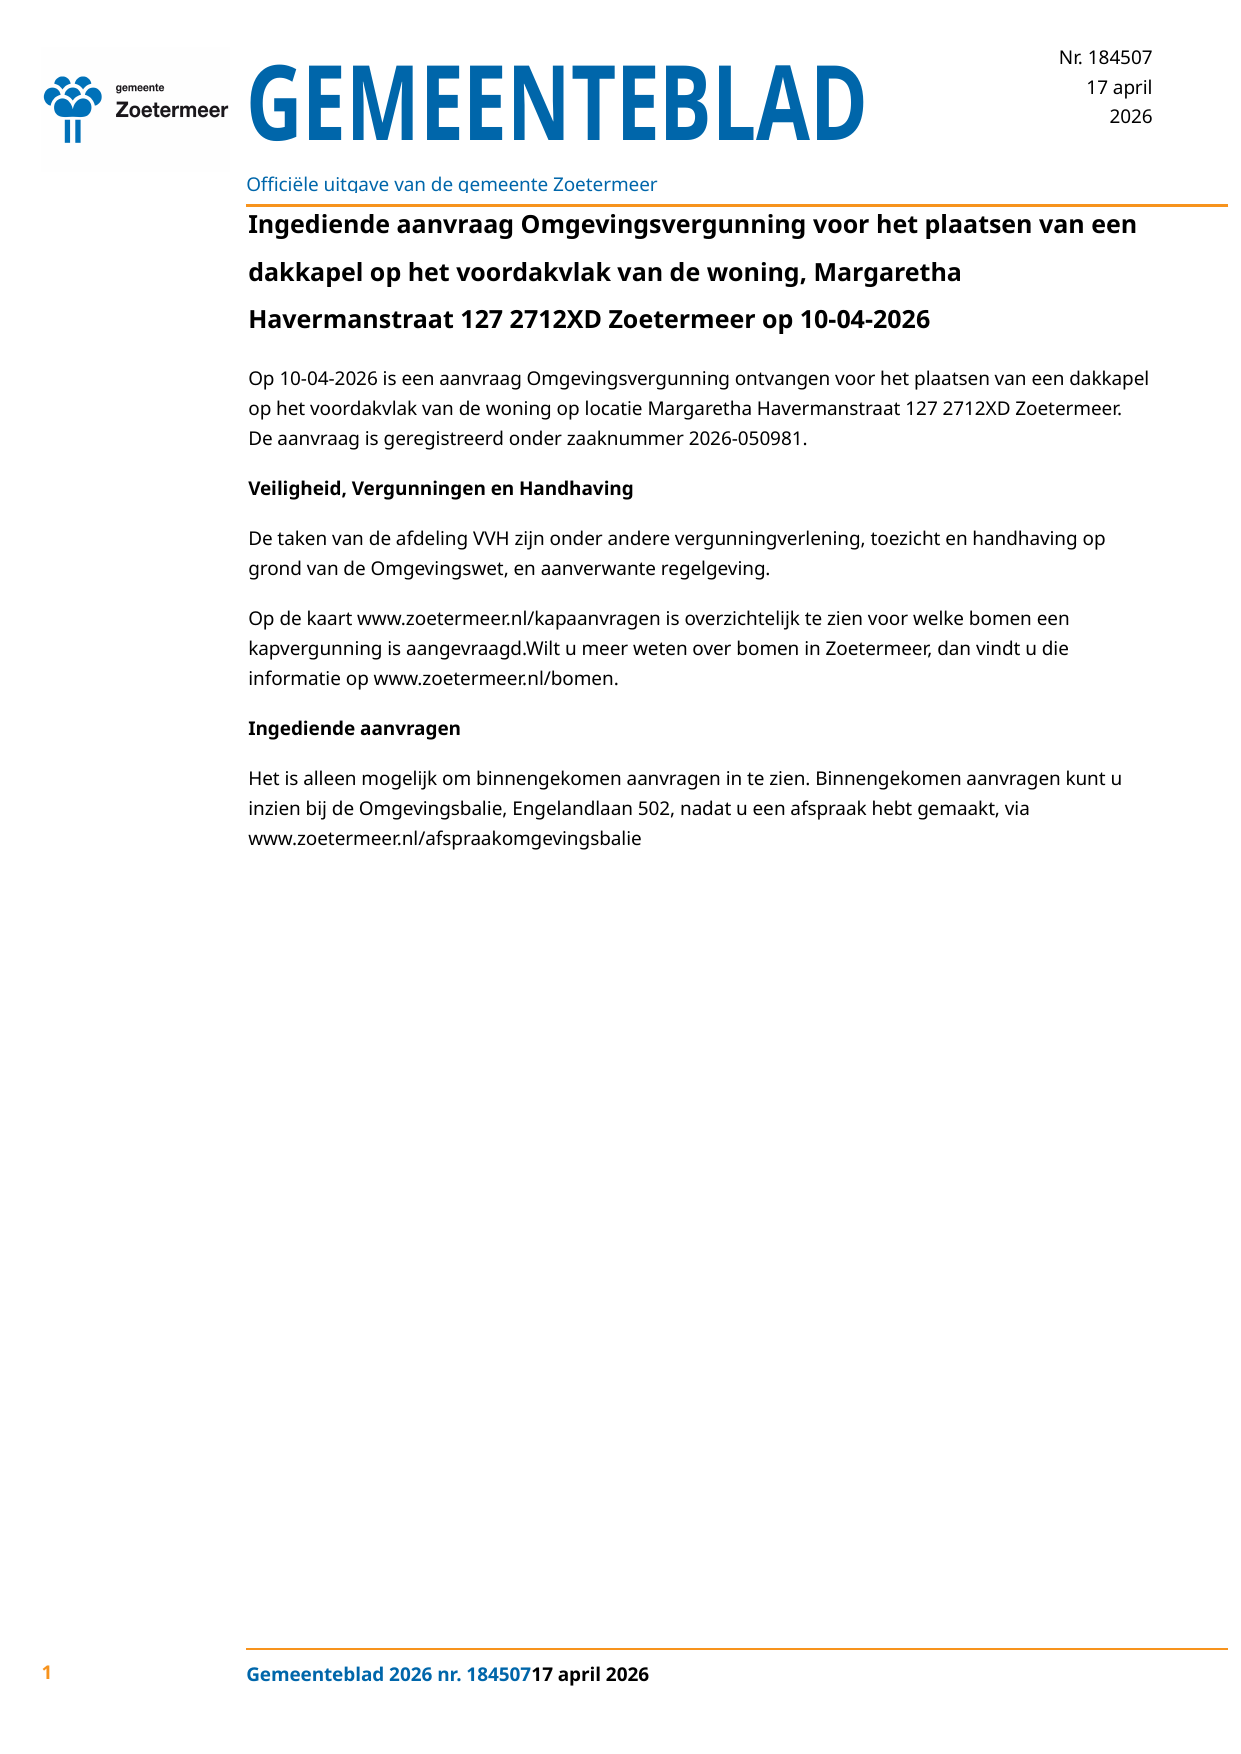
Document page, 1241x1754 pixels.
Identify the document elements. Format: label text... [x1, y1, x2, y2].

text Ingediende aanvraag Omgevingsvergunning voor het plaatsen van een dakkapel op het voordakvlak van de woning, Margaretha Havermanstraat 127 2712XD Zoetermeer op 10-04-2026 [248, 207, 1152, 336]
text Op de kaart www.zoetermeer.nl/kapaanvragen is overzichtelijk te zien voor welke bomen een kapvergunning is aangevraagd.Wilt u meer weten over bomen in Zoetermeer, dan vindt u die informatie op www.zoetermeer.nl/bomen. [248, 606, 1152, 690]
text Het is alleen mogelijk om binnengekomen aanvragen in te zien. Binnengekomen aanvragen kunt u inzien bij de Omgevingsbalie, Engelandlaan 502, nadat u een afspraak hebt gemaakt, via www.zoetermeer.nl/afspraakomgevingsbalie [248, 766, 1152, 850]
text Op 10-04-2026 is een aanvraag Omgevingsvergunning ontvangen voor het plaatsen van een dakkapel op het voordakvlak van de woning op locatie Margaretha Havermanstraat 127 2712XD Zoetermeer. De aanvraag is geregistreerd onder zaaknummer 2026-050981. [248, 366, 1152, 450]
text Veiligheid, Vergunningen en Handhaving [248, 475, 1152, 501]
text Ingediende aanvragen [248, 715, 1152, 741]
text De taken van de afdeling VVH zijn onder andere vergunningverlening, toezicht en handhaving op grond van de Omgevingswet, en aanverwante regelgeving. [248, 526, 1152, 581]
picture [41, 47, 231, 172]
